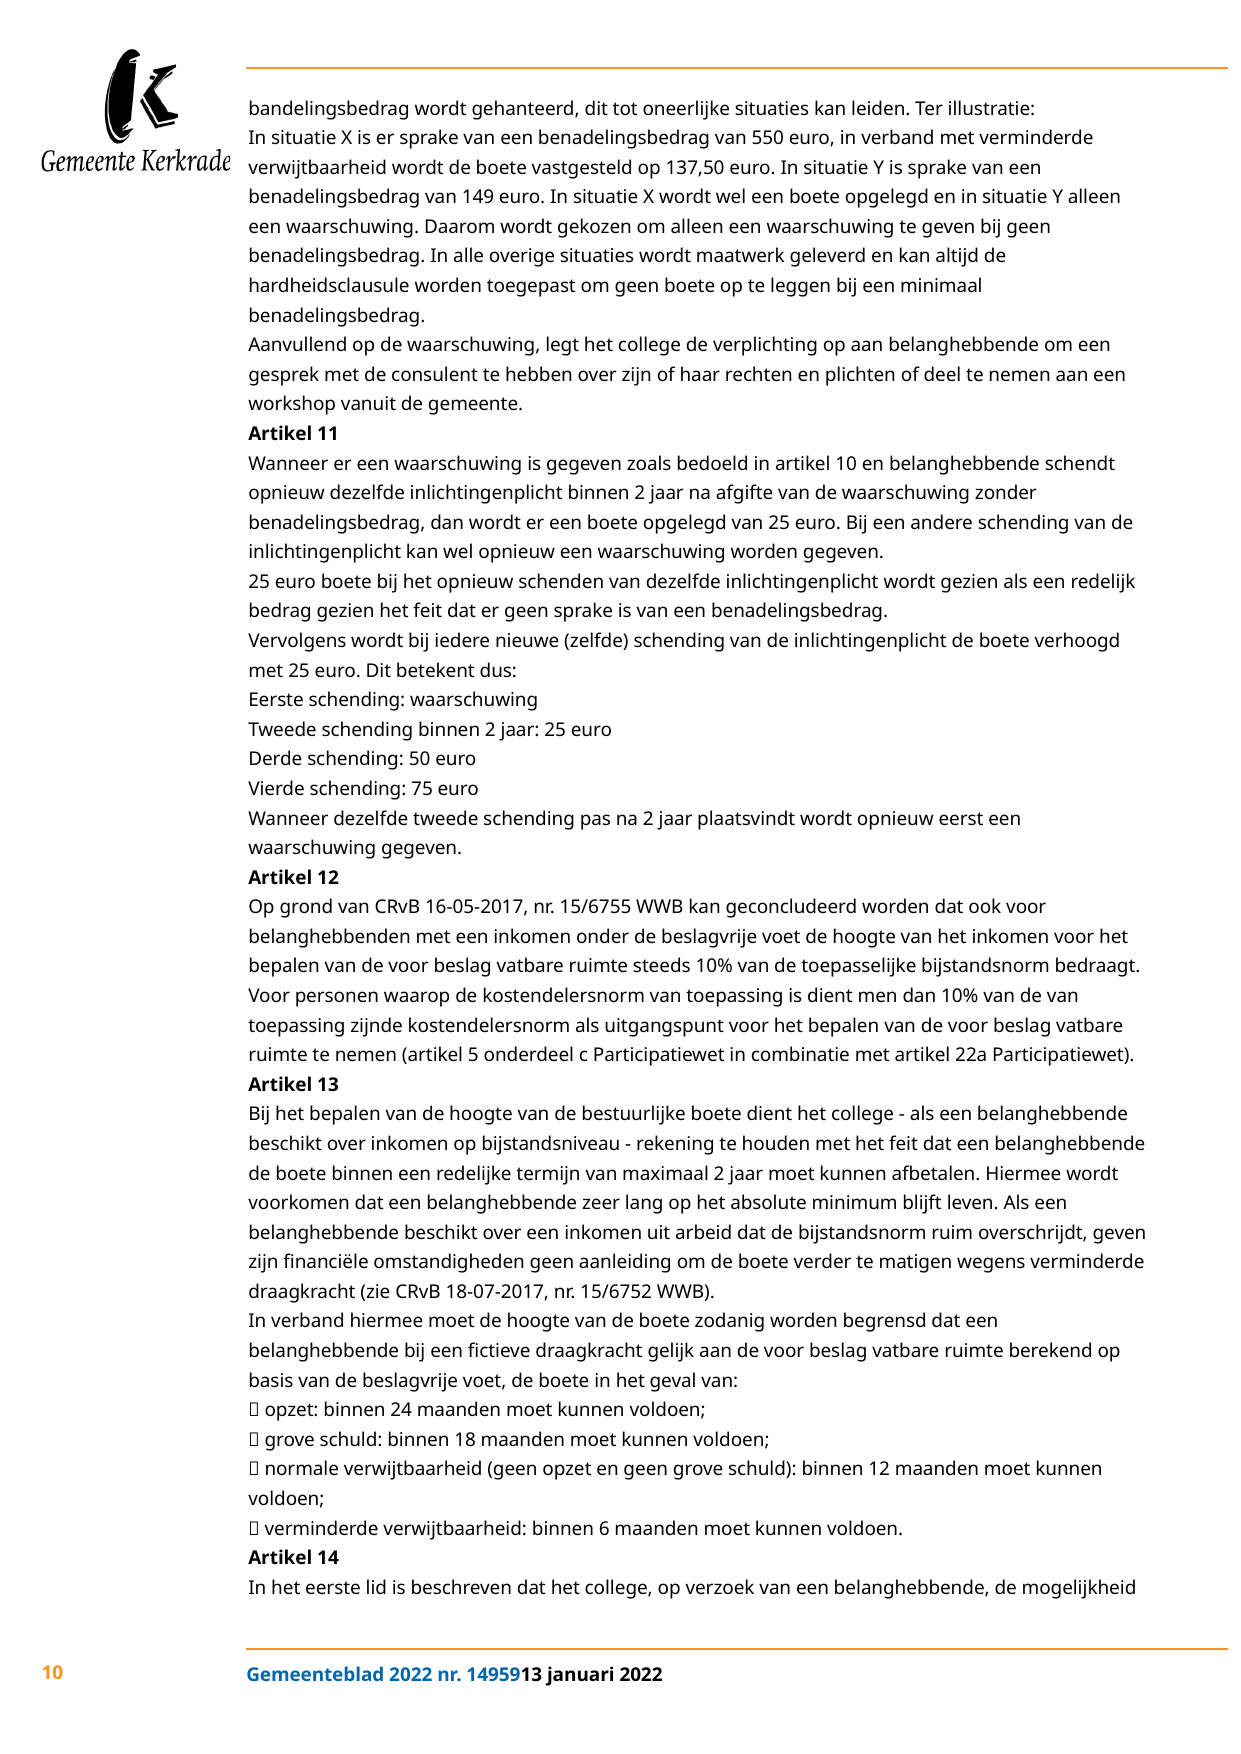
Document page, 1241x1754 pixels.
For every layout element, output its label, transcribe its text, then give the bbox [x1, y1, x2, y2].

text Artikel 13 [248, 1071, 1152, 1097]
text Derde schending: 50 euro [248, 746, 1152, 771]
text bandelingsbedrag wordt gehanteerd, dit tot oneerlijke situaties kan leiden. Ter illustratie: [248, 95, 1152, 121]
text Artikel 12 [248, 864, 1152, 890]
text Op grond van CRvB 16-05-2017, nr. 15/6755 WWB kan geconcludeerd worden dat ook voor belanghebbenden met een inkomen onder de beslagvrije voet de hoogte van het inkomen voor het bepalen van de voor beslag vatbare ruimte steeds 10% van de toepasselijke bijstandsnorm bedraagt. Voor personen waarop de kostendelersnorm van toepassing is dient men dan 10% van de van toepassing zijnde kostendelersnorm als uitgangspunt voor het bepalen van de voor beslag vatbare ruimte te nemen (artikel 5 onderdeel c Participatiewet in combinatie met artikel 22a Participatiewet). [248, 893, 1152, 1067]
text  normale verwijtbaarheid (geen opzet en geen grove schuld): binnen 12 maanden moet kunnen voldoen; [248, 1456, 1152, 1511]
text Bij het bepalen van de hoogte van de bestuurlijke boete dient het college - als een belanghebbende beschikt over inkomen op bijstandsniveau - rekening te houden met het feit dat een belanghebbende de boete binnen een redelijke termijn van maximaal 2 jaar moet kunnen afbetalen. Hiermee wordt voorkomen dat een belanghebbende zeer lang op het absolute minimum blijft leven. Als een belanghebbende beschikt over een inkomen uit arbeid dat de bijstandsnorm ruim overschrijdt, geven zijn financiële omstandigheden geen aanleiding om de boete verder te matigen wegens verminderde draagkracht (zie CRvB 18-07-2017, nr. 15/6752 WWB). [248, 1101, 1152, 1304]
text  grove schuld: binnen 18 maanden moet kunnen voldoen; [248, 1426, 1152, 1452]
text Eerste schending: waarschuwing [248, 686, 1152, 712]
picture [41, 47, 231, 172]
text In situatie X is er sprake van een benadelingsbedrag van 550 euro, in verband met verminderde verwijtbaarheid wordt de boete vastgesteld op 137,50 euro. In situatie Y is sprake van een benadelingsbedrag van 149 euro. In situatie X wordt wel een boete opgelegd en in situatie Y alleen een waarschuwing. Daarom wordt gekozen om alleen een waarschuwing te geven bij geen benadelingsbedrag. In alle overige situaties wordt maatwerk geleverd en kan altijd de hardheidsclausule worden toegepast om geen boete op te leggen bij een minimaal benadelingsbedrag. [248, 124, 1152, 328]
text Aanvullend op de waarschuwing, legt het college de verplichting op aan belanghebbende om een gesprek met de consulent te hebben over zijn of haar rechten en plichten of deel te nemen aan een workshop vanuit de gemeente. [248, 331, 1152, 416]
text Tweede schending binnen 2 jaar: 25 euro [248, 716, 1152, 742]
text  verminderde verwijtbaarheid: binnen 6 maanden moet kunnen voldoen. [248, 1515, 1152, 1541]
text In het eerste lid is beschreven dat het college, op verzoek van een belanghebbende, de mogelijkheid [248, 1574, 1152, 1600]
text Artikel 11 [248, 420, 1152, 446]
text 25 euro boete bij het opnieuw schenden van dezelfde inlichtingenplicht wordt gezien als een redelijk bedrag gezien het feit dat er geen sprake is van een benadelingsbedrag. [248, 568, 1152, 623]
text In verband hiermee moet de hoogte van de boete zodanig worden begrensd dat een belanghebbende bij een fictieve draagkracht gelijk aan de voor beslag vatbare ruimte berekend op basis van de beslagvrije voet, de boete in het geval van: [248, 1308, 1152, 1393]
text Wanneer er een waarschuwing is gegeven zoals bedoeld in artikel 10 en belanghebbende schendt opnieuw dezelfde inlichtingenplicht binnen 2 jaar na afgifte van de waarschuwing zonder benadelingsbedrag, dan wordt er een boete opgelegd van 25 euro. Bij een andere schending van de inlichtingenplicht kan wel opnieuw een waarschuwing worden gegeven. [248, 450, 1152, 564]
text Artikel 14 [248, 1544, 1152, 1570]
text  opzet: binnen 24 maanden moet kunnen voldoen; [248, 1396, 1152, 1422]
text Vervolgens wordt bij iedere nieuwe (zelfde) schending van de inlichtingenplicht de boete verhoogd met 25 euro. Dit betekent dus: [248, 627, 1152, 683]
text Vierde schending: 75 euro [248, 775, 1152, 801]
text Wanneer dezelfde tweede schending pas na 2 jaar plaatsvindt wordt opnieuw eerst een waarschuwing gegeven. [248, 805, 1152, 860]
